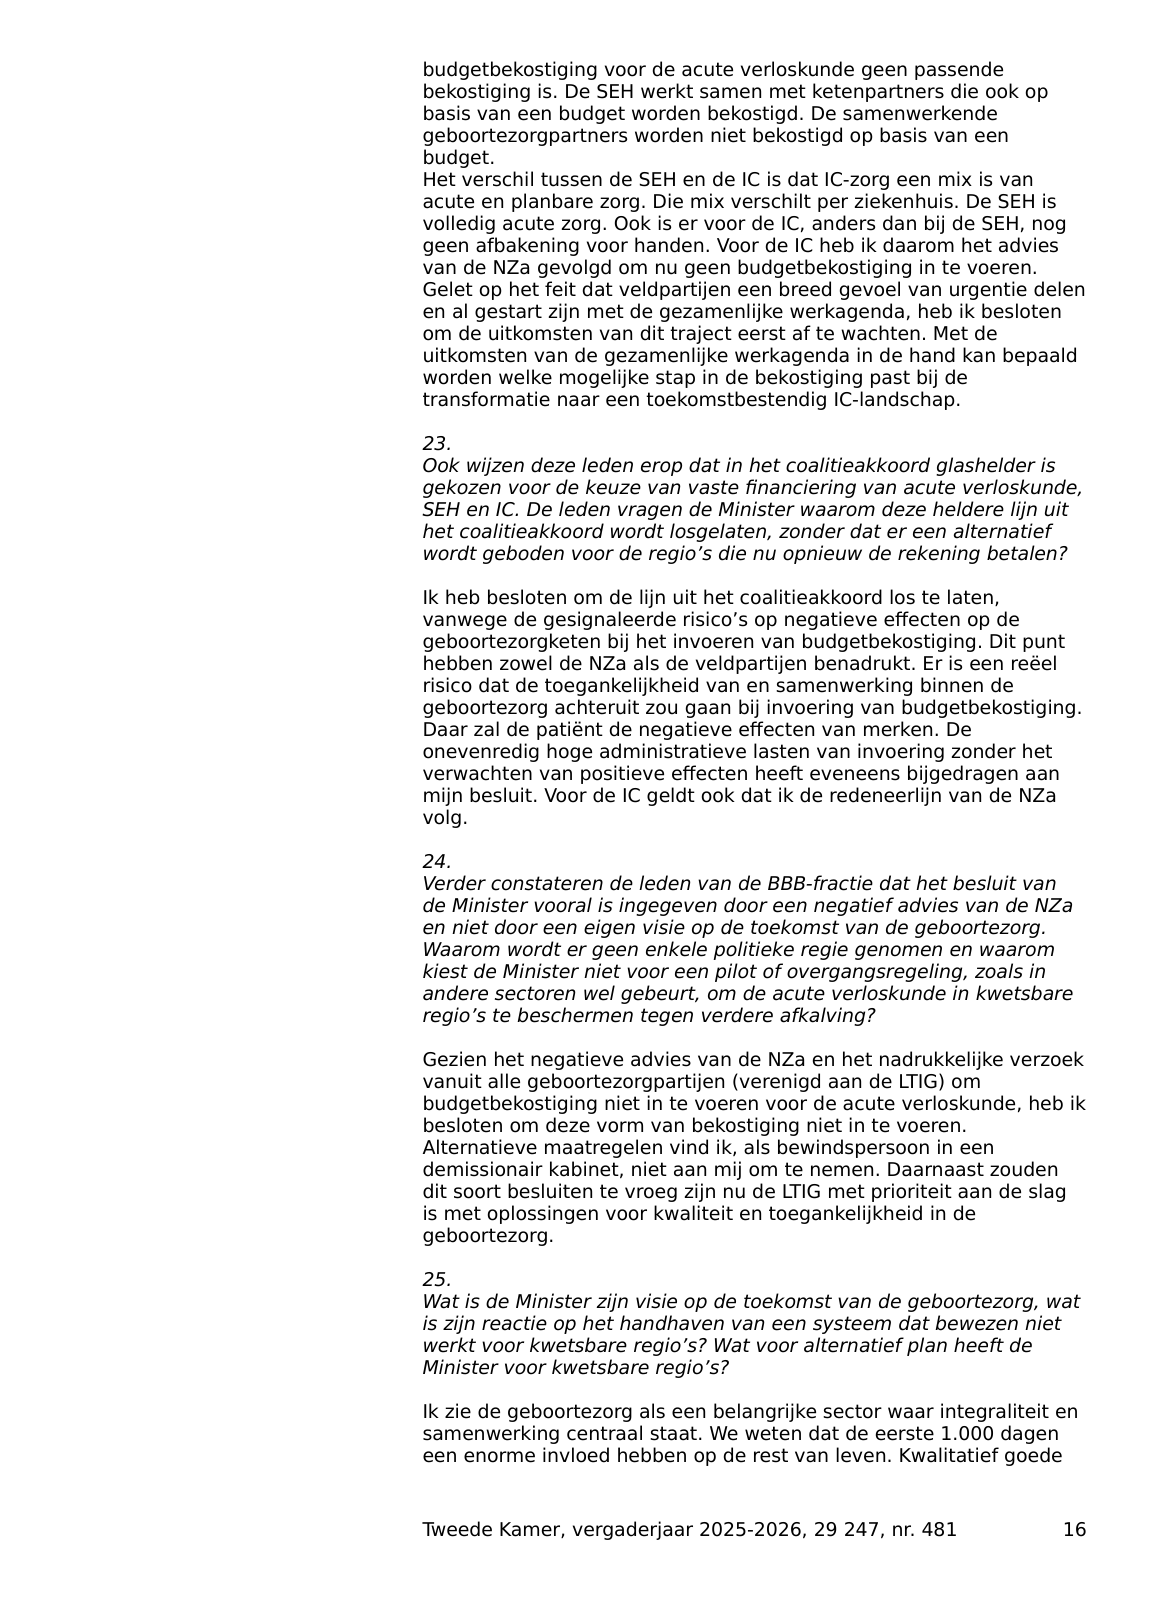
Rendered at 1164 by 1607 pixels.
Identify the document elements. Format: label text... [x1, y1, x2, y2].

text Ook wijzen deze leden erop dat in het coalitieakkoord glashelder is gekozen voor de keuze van vaste financiering van acute verloskunde, SEH en IC. De leden vragen de Minister waarom deze heldere lijn uit het coalitieakkoord wordt losgelaten, zonder dat er een alternatief wordt geboden voor de regio’s die nu opnieuw de rekening betalen? [422, 455, 1087, 565]
text Ik heb besloten om de lijn uit het coalitieakkoord los te laten, vanwege de gesignaleerde risico’s op negatieve effecten op de geboortezorgketen bij het invoeren van budgetbekostiging. Dit punt hebben zowel de NZa als de veldpartijen benadrukt. Er is een reëel risico dat de toegankelijkheid van en samenwerking binnen de geboortezorg achteruit zou gaan bij invoering van budgetbekostiging. Daar zal de patiënt de negatieve effecten van merken. De onevenredig hoge administratieve lasten van invoering zonder het verwachten van positieve effecten heeft eveneens bijgedragen aan mijn besluit. Voor de IC geldt ook dat ik de redeneerlijn van de NZa volg. [422, 587, 1087, 829]
text budgetbekostiging voor de acute verloskunde geen passende bekostiging is. De SEH werkt samen met ketenpartners die ook op basis van een budget worden bekostigd. De samenwerkende geboortezorgpartners worden niet bekostigd op basis van een budget. [422, 59, 1087, 169]
text 24. [422, 851, 1087, 873]
text Het verschil tussen de SEH en de IC is dat IC-zorg een mix is van acute en planbare zorg. Die mix verschilt per ziekenhuis. De SEH is volledig acute zorg. Ook is er voor de IC, anders dan bij de SEH, nog geen afbakening voor handen. Voor de IC heb ik daarom het advies van de NZa gevolgd om nu geen budgetbekostiging in te voeren. Gelet op het feit dat veldpartijen een breed gevoel van urgentie delen en al gestart zijn met de gezamenlijke werkagenda, heb ik besloten om de uitkomsten van dit traject eerst af te wachten. Met de uitkomsten van de gezamenlijke werkagenda in de hand kan bepaald worden welke mogelijke stap in de bekostiging past bij de transformatie naar een toekomstbestendig IC-landschap. [422, 169, 1087, 411]
text Verder constateren de leden van de BBB-fractie dat het besluit van de Minister vooral is ingegeven door een negatief advies van de NZa en niet door een eigen visie op de toekomst van de geboortezorg. Waarom wordt er geen enkele politieke regie genomen en waarom kiest de Minister niet voor een pilot of overgangsregeling, zoals in andere sectoren wel gebeurt, om de acute verloskunde in kwetsbare regio’s te beschermen tegen verdere afkalving? [422, 873, 1087, 1027]
text 25. [422, 1269, 1087, 1291]
text Alternatieve maatregelen vind ik, als bewindspersoon in een demissionair kabinet, niet aan mij om te nemen. Daarnaast zouden dit soort besluiten te vroeg zijn nu de LTIG met prioriteit aan de slag is met oplossingen voor kwaliteit en toegankelijkheid in de geboortezorg. [422, 1137, 1087, 1247]
text Wat is de Minister zijn visie op de toekomst van de geboortezorg, wat is zijn reactie op het handhaven van een systeem dat bewezen niet werkt voor kwetsbare regio’s? Wat voor alternatief plan heeft de Minister voor kwetsbare regio’s? [422, 1291, 1087, 1379]
text Gezien het negatieve advies van de NZa en het nadrukkelijke verzoek vanuit alle geboortezorgpartijen (verenigd aan de LTIG) om budgetbekostiging niet in te voeren voor de acute verloskunde, heb ik besloten om deze vorm van bekostiging niet in te voeren. [422, 1049, 1087, 1137]
text 23. [422, 433, 1087, 455]
text Ik zie de geboortezorg als een belangrijke sector waar integraliteit en samenwerking centraal staat. We weten dat de eerste 1.000 dagen een enorme invloed hebben op de rest van leven. Kwalitatief goede [422, 1401, 1087, 1467]
